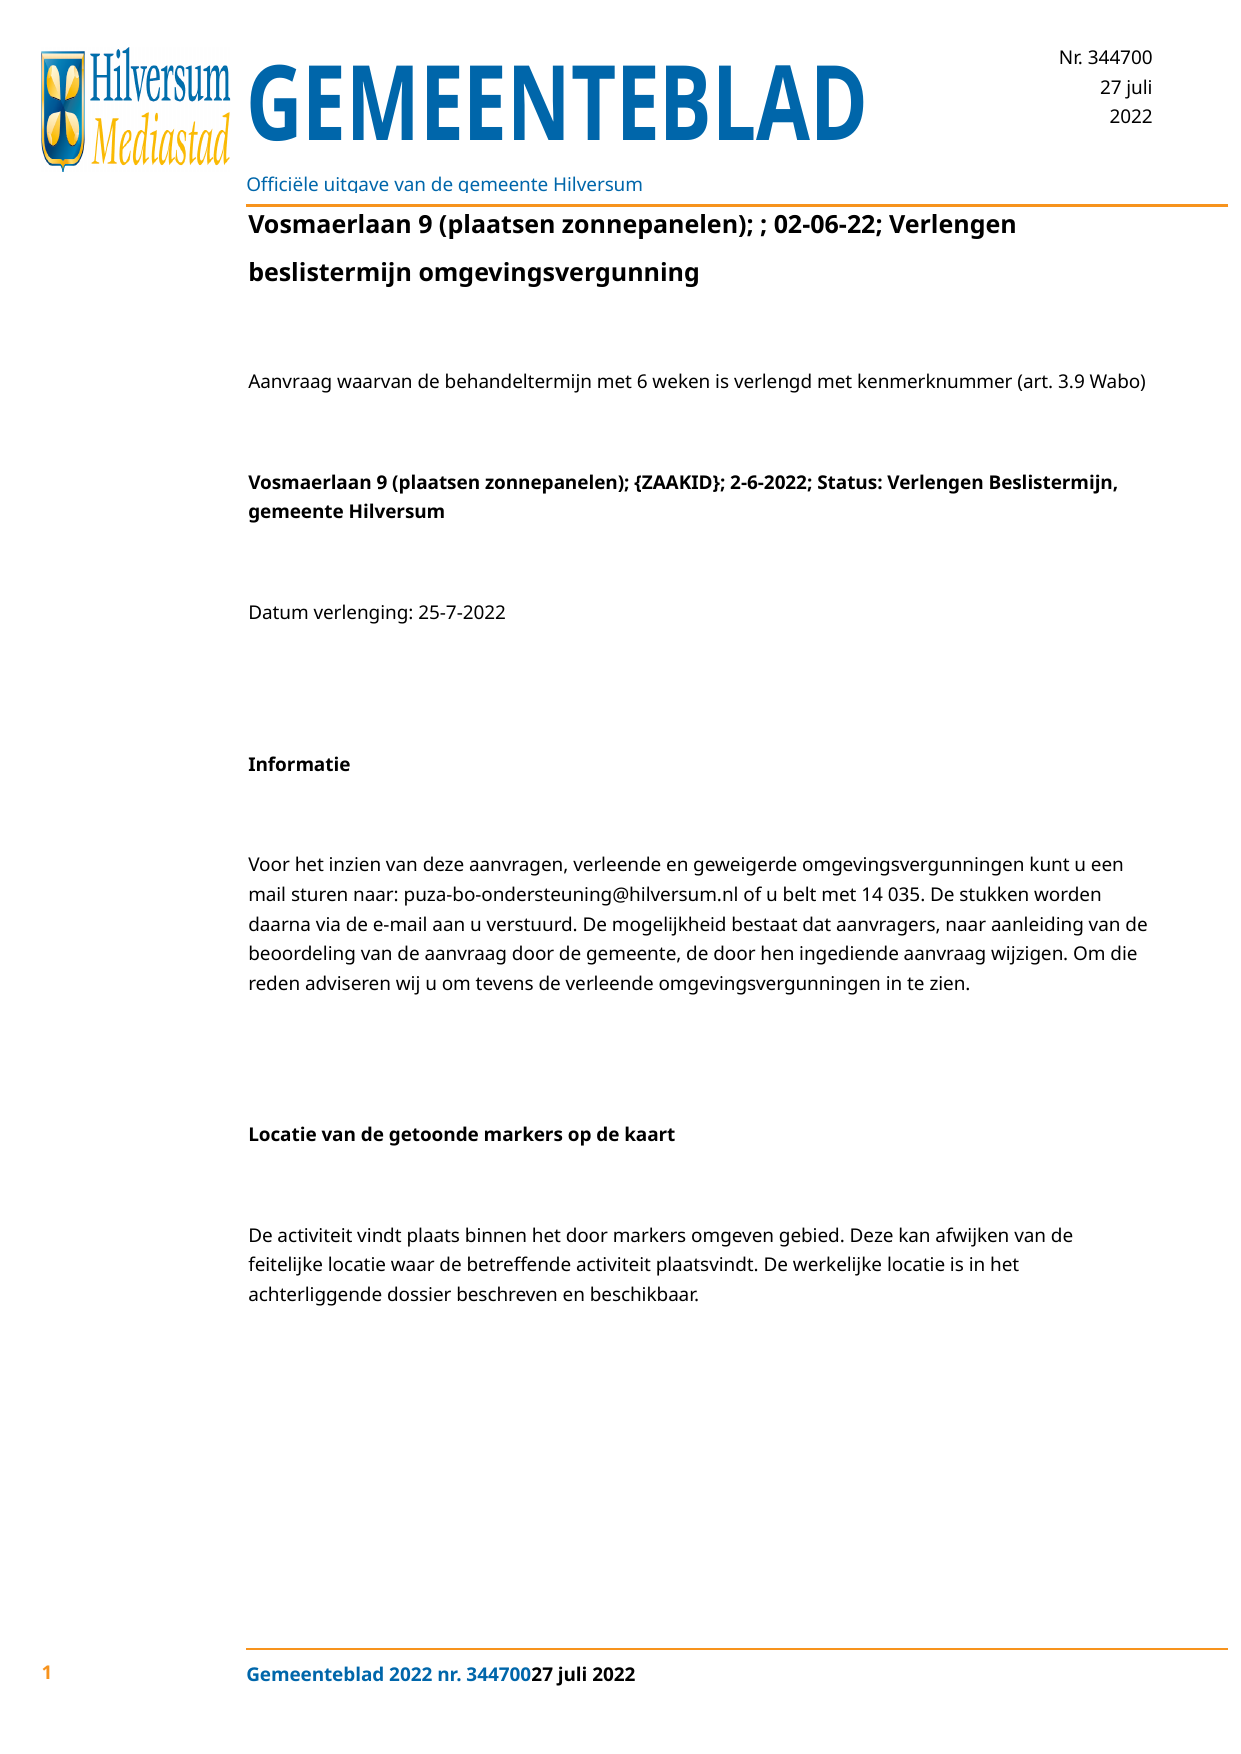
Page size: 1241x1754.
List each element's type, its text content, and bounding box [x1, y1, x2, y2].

text Vosmaerlaan 9 (plaatsen zonnepanelen); {ZAAKID}; 2-6-2022; Status: Verlengen Beslistermijn, gemeente Hilversum [248, 469, 1152, 524]
text Voor het inzien van deze aanvragen, verleende en geweigerde omgevingsvergunningen kunt u een mail sturen naar: puza-bo-ondersteuning@hilversum.nl of u belt met 14 035. De stukken worden daarna via de e-mail aan u verstuurd. De mogelijkheid bestaat dat aanvragers, naar aanleiding van de beoordeling van de aanvraag door de gemeente, de door hen ingediende aanvraag wijzigen. Om die reden adviseren wij u om tevens de verleende omgevingsvergunningen in te zien. [248, 852, 1152, 996]
text Informatie [248, 751, 1152, 777]
text De activiteit vindt plaats binnen het door markers omgeven gebied. Deze kan afwijken van de feitelijke locatie waar de betreffende activiteit plaatsvindt. De werkelijke locatie is in het achterliggende dossier beschreven en beschikbaar. [248, 1222, 1152, 1307]
text Aanvraag waarvan de behandeltermijn met 6 weken is verlengd met kenmerknummer (art. 3.9 Wabo) [248, 368, 1152, 394]
text Vosmaerlaan 9 (plaatsen zonnepanelen); ; 02-06-22; Verlengen beslistermijn omgevingsvergunning [248, 207, 1152, 288]
text Datum verlenging: 25-7-2022 [248, 599, 1152, 625]
picture [41, 47, 231, 172]
text Locatie van de getoonde markers op de kaart [248, 1121, 1152, 1147]
